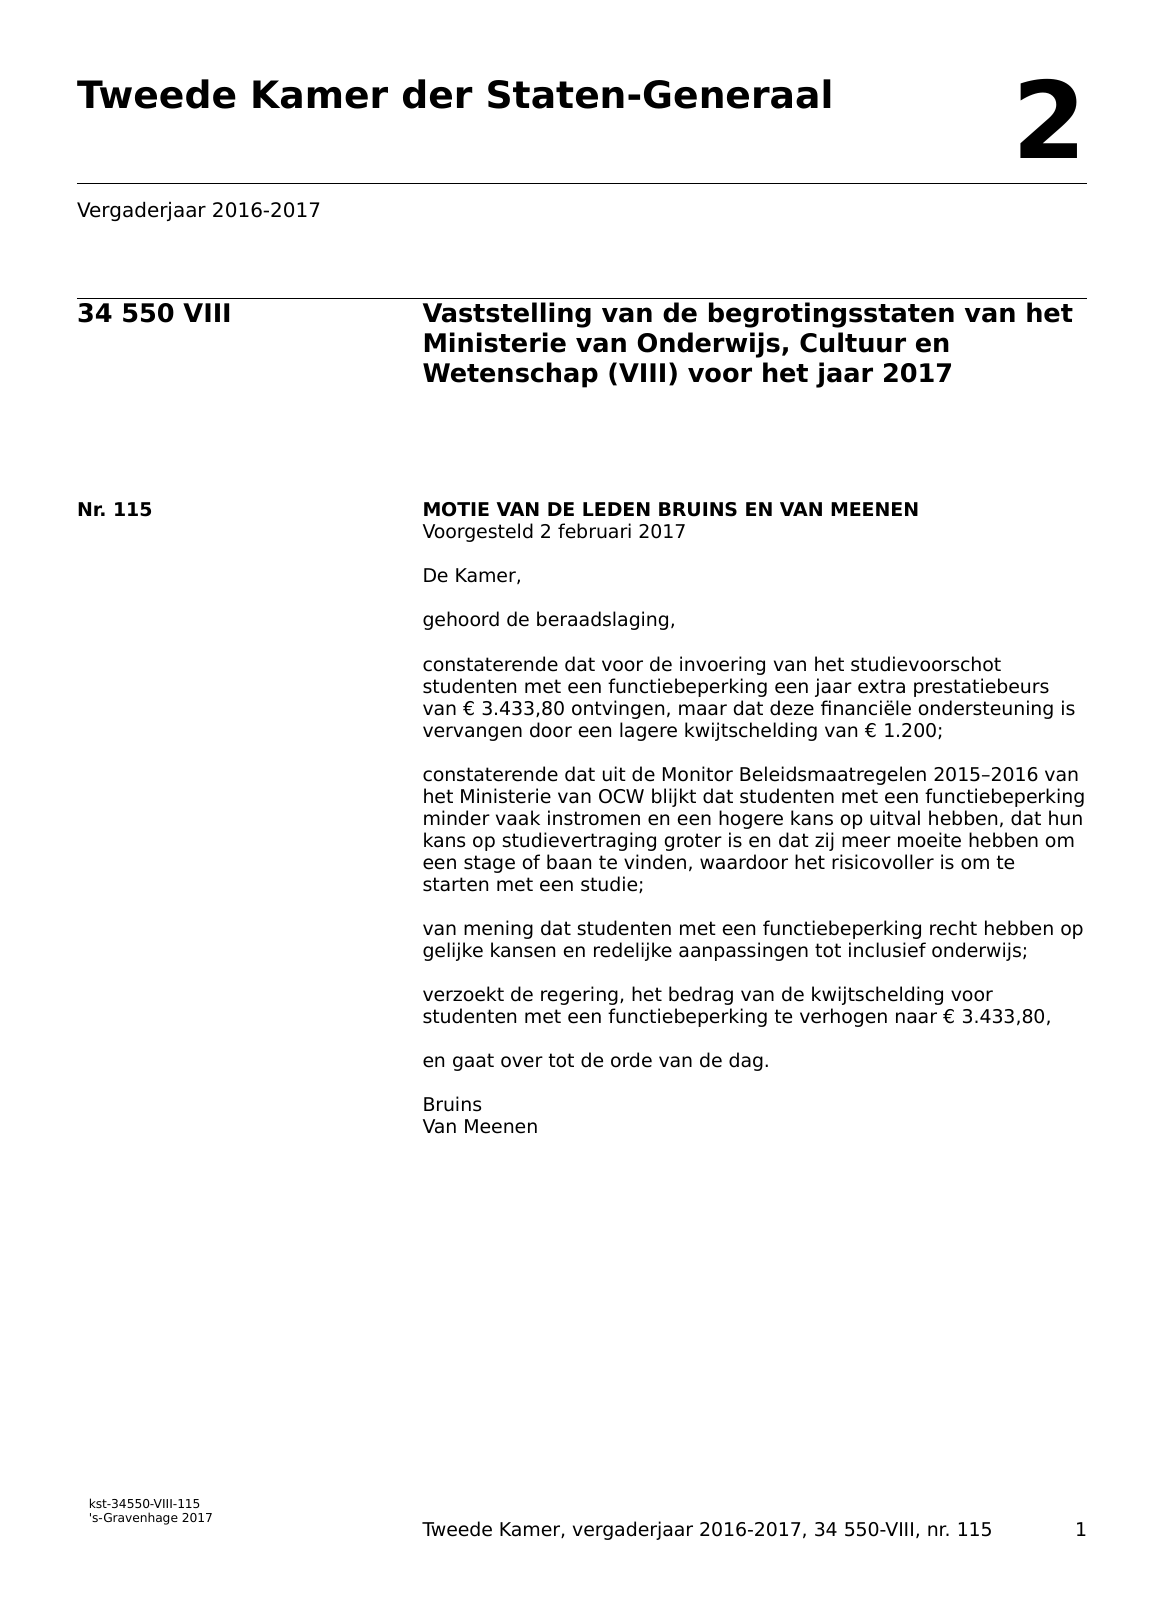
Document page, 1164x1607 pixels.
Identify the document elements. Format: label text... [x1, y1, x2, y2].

text Bruins [422, 1094, 1087, 1116]
text constaterende dat voor de invoering van het studievoorschot studenten met een functiebeperking een jaar extra prestatiebeurs van € 3.433,80 ontvingen, maar dat deze financiële ondersteuning is vervangen door een lagere kwijtschelding van € 1.200; [422, 653, 1087, 741]
text van mening dat studenten met een functiebeperking recht hebben op gelijke kansen en redelijke aanpassingen tot inclusief onderwijs; [422, 918, 1087, 962]
text constaterende dat uit de Monitor Beleidsmaatregelen 2015–2016 van het Ministerie van OCW blijkt dat studenten met een functiebeperking minder vaak instromen en een hogere kans op uitval hebben, dat hun kans op studievertraging groter is en dat zij meer moeite hebben om een stage of baan te vinden, waardoor het risicovoller is om te starten met een studie; [422, 764, 1087, 896]
text Van Meenen [422, 1116, 1087, 1138]
text Voorgesteld 2 februari 2017 [422, 521, 1087, 543]
table_header 2 [886, 59, 1087, 183]
subtitle 34 550 VIII Vaststelling van de begrotingsstaten van het Ministerie van Onderwijs, Cultuur en Wetenschap (VIII) voor het jaar 2017 [77, 299, 1087, 388]
text 's-Gravenhage 2017 [88, 1511, 323, 1525]
text verzoekt de regering, het bedrag van de kwijtschelding voor studenten met een functiebeperking te verhogen naar € 3.433,80, [422, 984, 1087, 1028]
text De Kamer, [422, 565, 1087, 587]
text en gaat over tot de orde van de dag. [422, 1050, 1087, 1072]
subtitle Nr. 115 MOTIE VAN DE LEDEN BRUINS EN VAN MEENEN [77, 499, 1087, 521]
table_header Tweede Kamer der Staten-Generaal [77, 59, 886, 183]
table_cell Vergaderjaar 2016-2017 [77, 184, 1087, 298]
text kst-34550-VIII-115 [88, 1497, 323, 1511]
text gehoord de beraadslaging, [422, 609, 1087, 631]
